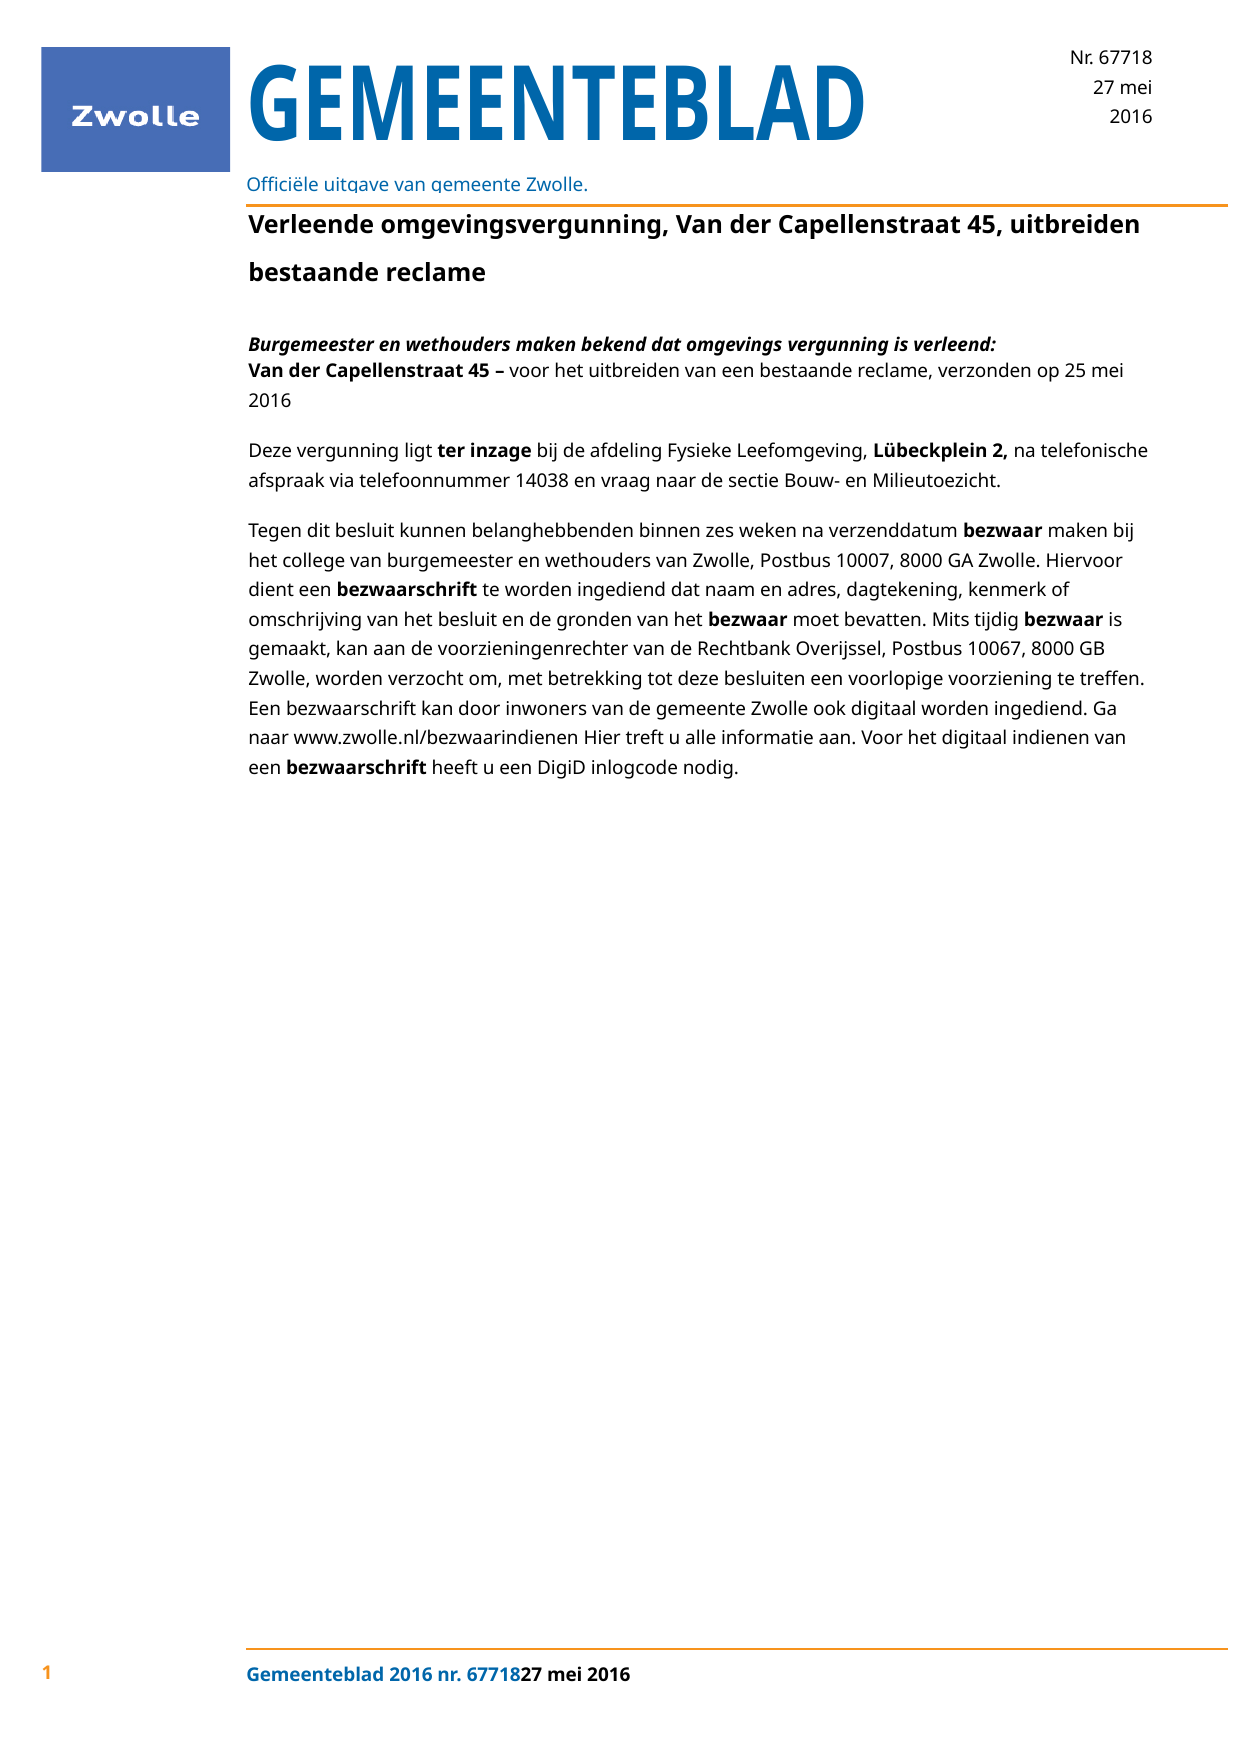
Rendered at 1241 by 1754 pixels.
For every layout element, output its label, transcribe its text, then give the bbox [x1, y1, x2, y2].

text Burgemeester en wethouders maken bekend dat omgevings vergunning is verleend: [248, 331, 1152, 357]
text Van der Capellenstraat 45 – voor het uitbreiden van een bestaande reclame, verzonden op 25 mei 2016 [248, 357, 1152, 412]
text Deze vergunning ligt ter inzage bij de afdeling Fysieke Leefomgeving, Lübeckplein 2, na telefonische afspraak via telefoonnummer 14038 en vraag naar de sectie Bouw- en Milieutoezicht. [248, 437, 1152, 492]
text Verleende omgevingsvergunning, Van der Capellenstraat 45, uitbreiden bestaande reclame [248, 207, 1152, 288]
picture [41, 47, 231, 172]
text Tegen dit besluit kunnen belanghebbenden binnen zes weken na verzenddatum bezwaar maken bij het college van burgemeester en wethouders van Zwolle, Postbus 10007, 8000 GA Zwolle. Hiervoor dient een bezwaarschrift te worden ingediend dat naam en adres, dagtekening, kenmerk of omschrijving van het besluit en de gronden van het bezwaar moet bevatten. Mits tijdig bezwaar is gemaakt, kan aan de voorzieningenrechter van de Rechtbank Overijssel, Postbus 10067, 8000 GB Zwolle, worden verzocht om, met betrekking tot deze besluiten een voorlopige voorziening te treffen. Een bezwaarschrift kan door inwoners van de gemeente Zwolle ook digitaal worden ingediend. Ga naar www.zwolle.nl/bezwaarindienen Hier treft u alle informatie aan. Voor het digitaal indienen van een bezwaarschrift heeft u een DigiD inlogcode nodig. [248, 517, 1152, 779]
